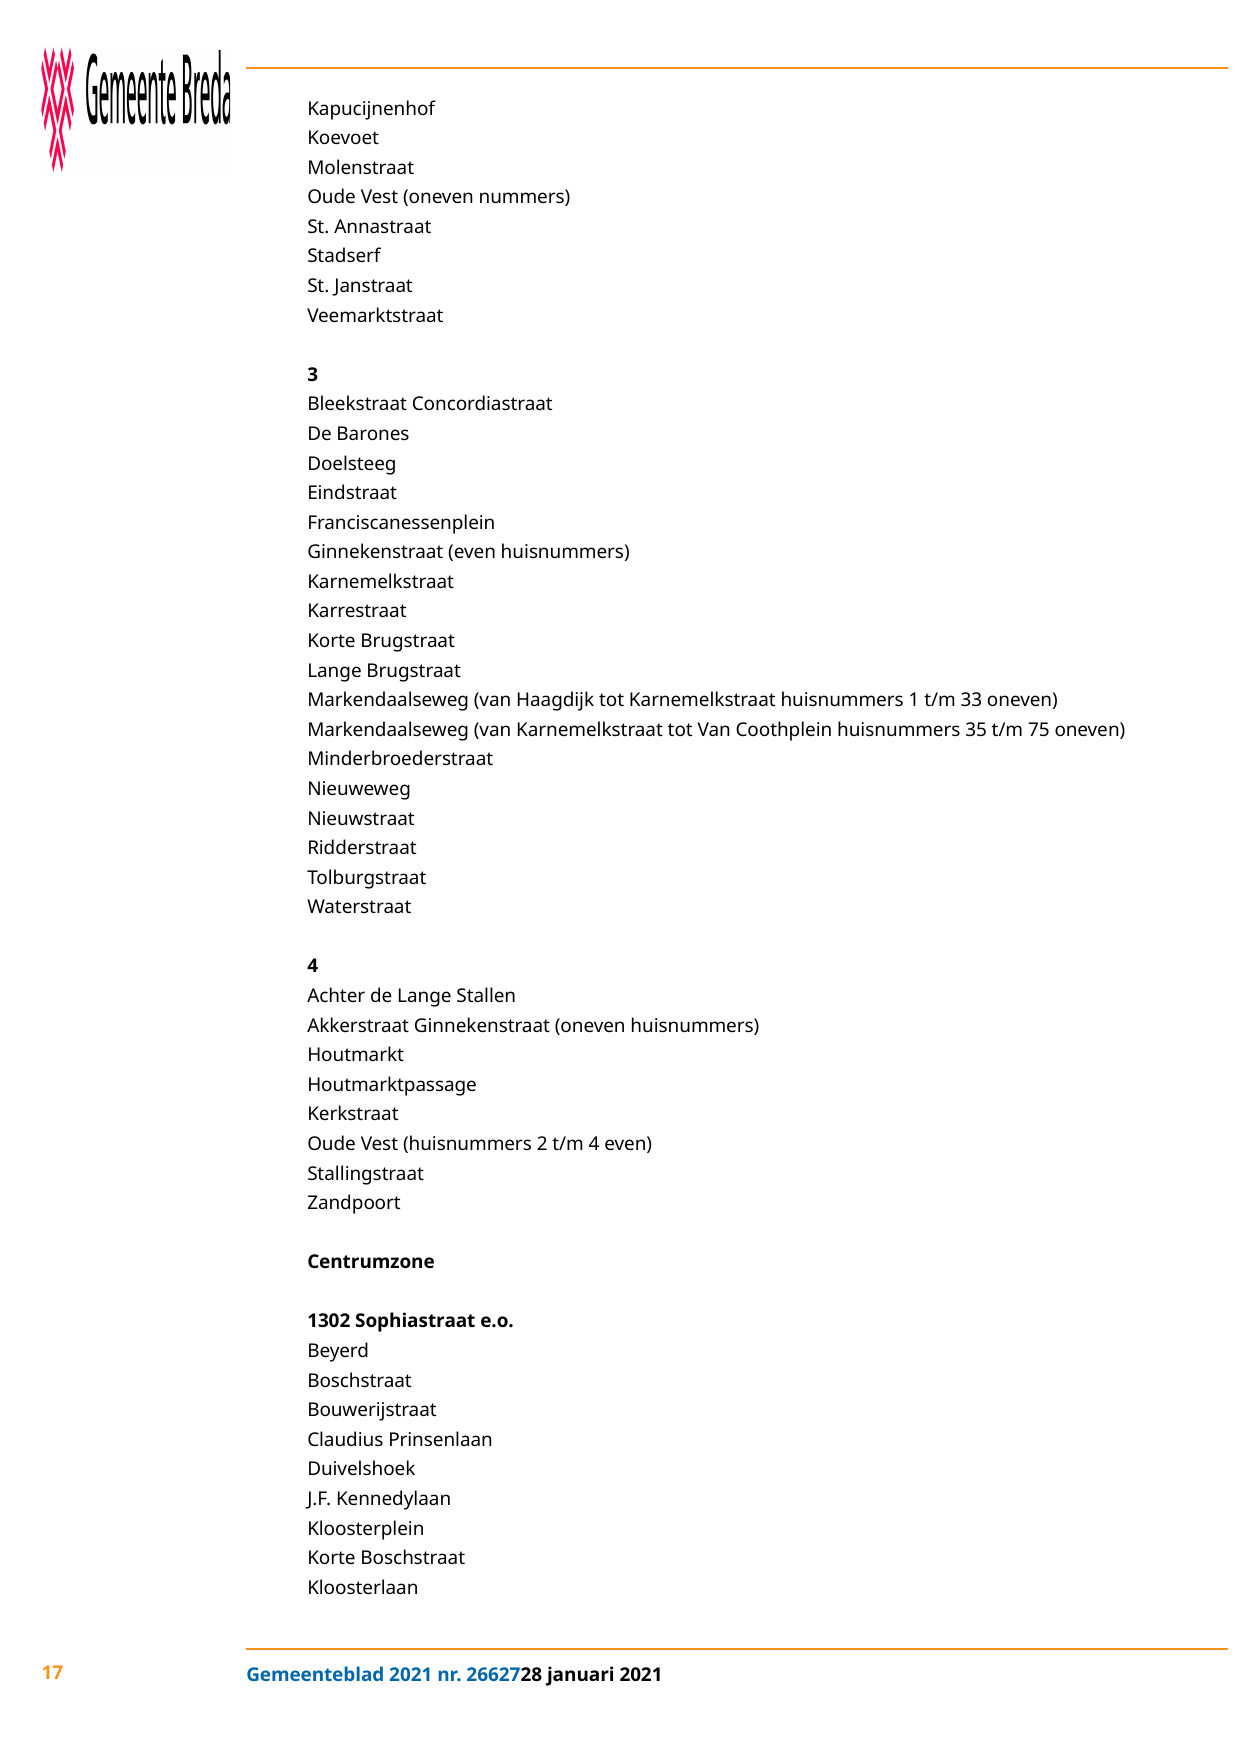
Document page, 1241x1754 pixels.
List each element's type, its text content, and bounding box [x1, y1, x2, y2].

list Tolburgstraat [248, 864, 1152, 890]
list Markendaalseweg (van Haagdijk tot Karnemelkstraat huisnummers 1 t/m 33 oneven) [248, 686, 1152, 712]
list Achter de Lange Stallen [248, 982, 1152, 1008]
list Oude Vest (oneven nummers) [248, 183, 1152, 209]
list Duivelshoek [248, 1456, 1152, 1481]
list Korte Brugstraat [248, 627, 1152, 653]
list Veemarktstraat [248, 302, 1152, 328]
list Korte Boschstraat [248, 1544, 1152, 1570]
list Kloosterlaan [248, 1574, 1152, 1600]
list Bleekstraat Concordiastraat [248, 391, 1152, 416]
list Waterstraat [248, 893, 1152, 919]
list Centrumzone [248, 1248, 1152, 1274]
list Kerkstraat [248, 1101, 1152, 1126]
list Karrestraat [248, 598, 1152, 623]
list Stadserf [248, 243, 1152, 268]
list Nieuwstraat [248, 805, 1152, 831]
list Oude Vest (huisnummers 2 t/m 4 even) [248, 1130, 1152, 1156]
list Eindstraat [248, 479, 1152, 505]
list 3 [248, 361, 1152, 387]
list Kloosterplein [248, 1515, 1152, 1541]
list 1302 Sophiastraat e.o. [248, 1308, 1152, 1333]
list Claudius Prinsenlaan [248, 1426, 1152, 1452]
list Boschstraat [248, 1367, 1152, 1393]
list Doelsteeg [248, 450, 1152, 476]
list Ginnekenstraat (even huisnummers) [248, 538, 1152, 564]
list Ridderstraat [248, 834, 1152, 860]
list J.F. Kennedylaan [248, 1485, 1152, 1511]
list St. Annastraat [248, 213, 1152, 239]
list Houtmarktpassage [248, 1071, 1152, 1097]
list 4 [248, 953, 1152, 978]
list Molenstraat [248, 154, 1152, 180]
list Zandpoort [248, 1189, 1152, 1215]
picture [41, 47, 231, 172]
list St. Janstraat [248, 272, 1152, 298]
list Beyerd [248, 1337, 1152, 1363]
list De Barones [248, 420, 1152, 446]
list Bouwerijstraat [248, 1396, 1152, 1422]
list Houtmarkt [248, 1041, 1152, 1067]
list Lange Brugstraat [248, 657, 1152, 683]
list Franciscanessenplein [248, 509, 1152, 535]
list Akkerstraat Ginnekenstraat (oneven huisnummers) [248, 1012, 1152, 1038]
list Kapucijnenhof [248, 95, 1152, 121]
list Karnemelkstraat [248, 568, 1152, 594]
list Markendaalseweg (van Karnemelkstraat tot Van Coothplein huisnummers 35 t/m 75 oneven) [248, 716, 1152, 742]
list Nieuweweg [248, 775, 1152, 801]
list Minderbroederstraat [248, 746, 1152, 771]
list Stallingstraat [248, 1160, 1152, 1186]
list Koevoet [248, 124, 1152, 150]
